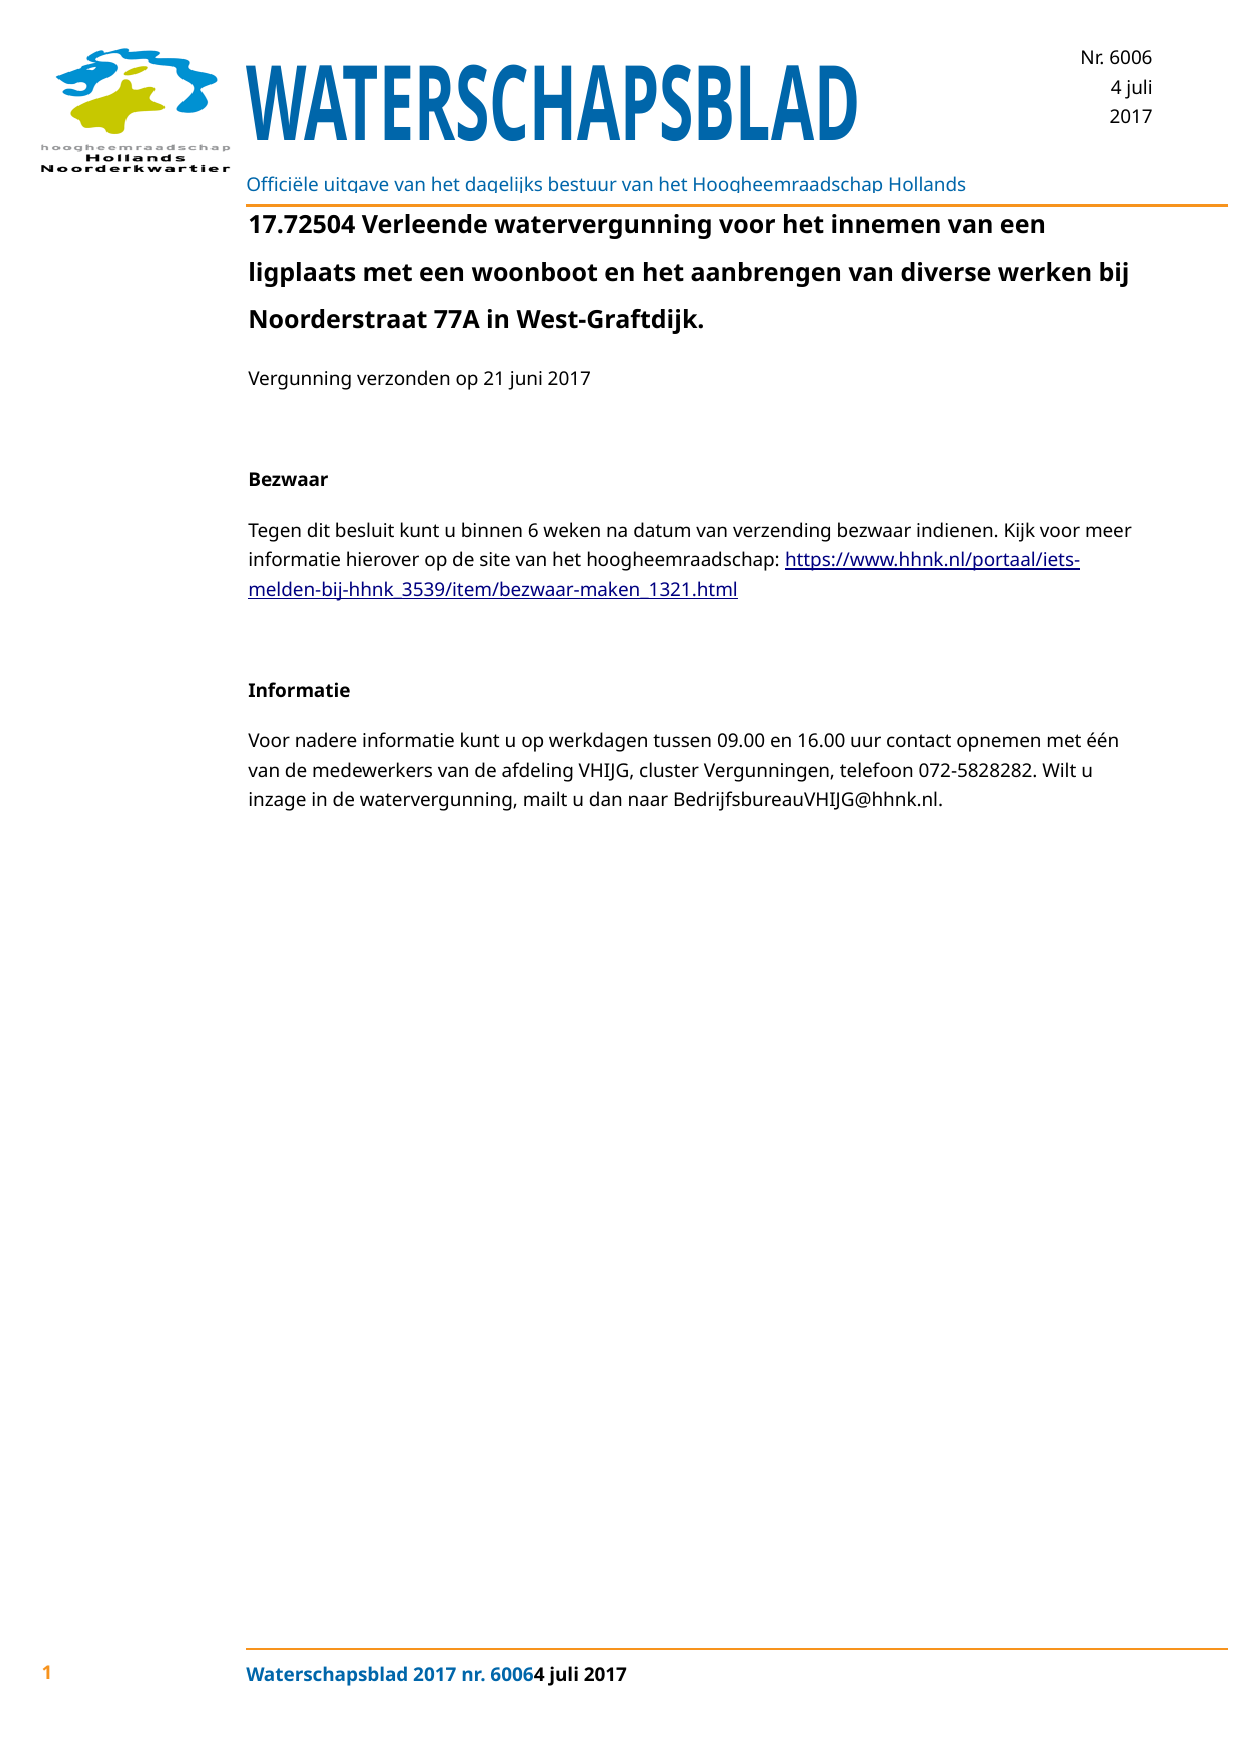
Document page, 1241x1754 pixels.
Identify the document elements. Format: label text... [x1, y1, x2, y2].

text Tegen dit besluit kunt u binnen 6 weken na datum van verzending bezwaar indienen. Kijk voor meer informatie hierover op de site van het hoogheemraadschap: https://www.hhnk.nl/portaal/iets-melden-bij-hhnk_3539/item/bezwaar-maken_1321.html [248, 517, 1152, 602]
text Vergunning verzonden op 21 juni 2017 [248, 366, 1152, 391]
text Voor nadere informatie kunt u op werkdagen tussen 09.00 en 16.00 uur contact opnemen met één van de medewerkers van de afdeling VHIJG, cluster Vergunningen, telefoon 072-5828282. Wilt u inzage in de watervergunning, mailt u dan naar BedrijfsbureauVHIJG@hhnk.nl. [248, 727, 1152, 812]
text 17.72504 Verleende watervergunning voor het innemen van een ligplaats met een woonboot en het aanbrengen van diverse werken bij Noorderstraat 77A in West-Graftdijk. [248, 207, 1152, 336]
text Informatie [248, 677, 1152, 702]
text Bezwaar [248, 466, 1152, 492]
picture [41, 47, 231, 172]
